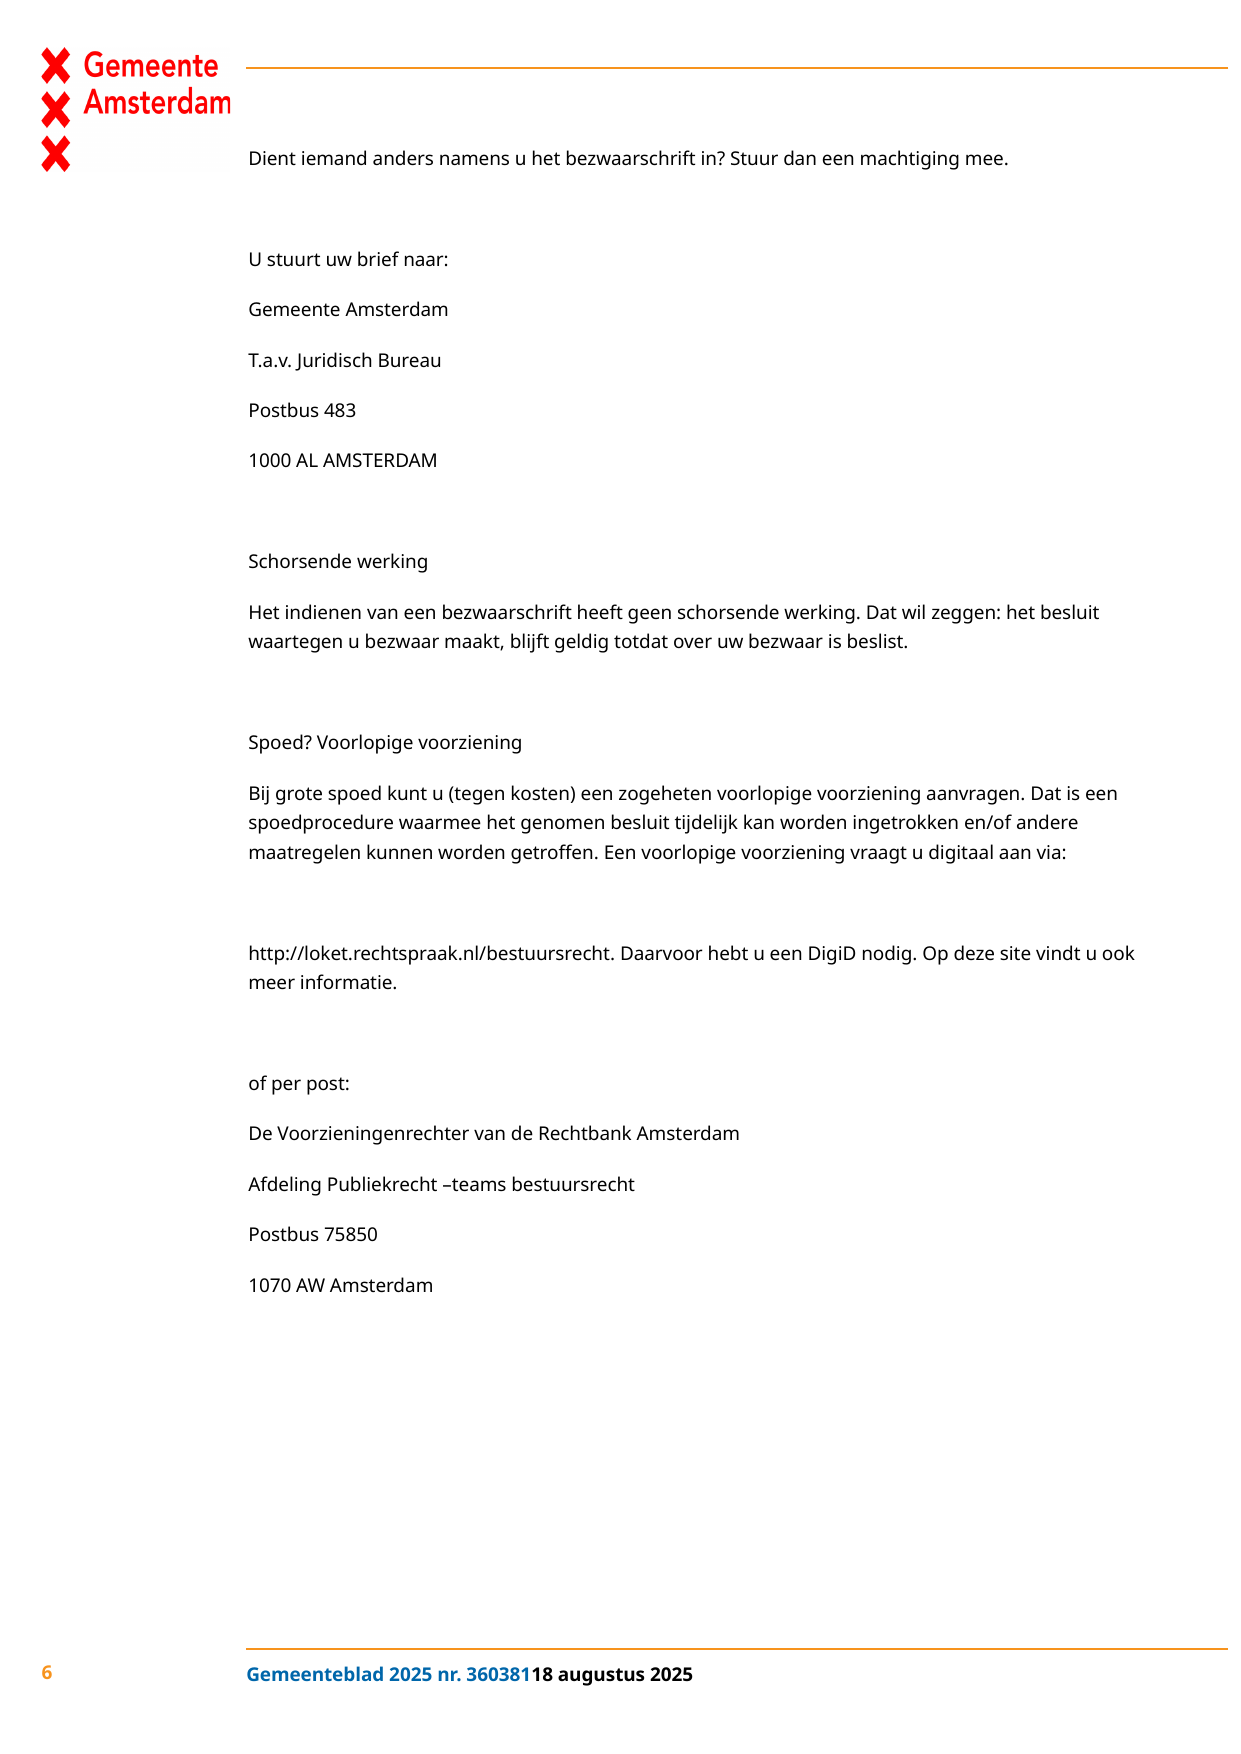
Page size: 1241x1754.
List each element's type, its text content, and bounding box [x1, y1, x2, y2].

text of per post: [248, 1070, 1152, 1096]
text Het indienen van een bezwaarschrift heeft geen schorsende werking. Dat wil zeggen: het besluit waartegen u bezwaar maakt, blijft geldig totdat over uw bezwaar is beslist. [248, 599, 1152, 654]
picture [41, 47, 231, 172]
text 1000 AL AMSTERDAM [248, 448, 1152, 473]
text T.a.v. Juridisch Bureau [248, 347, 1152, 373]
text U stuurt uw brief naar: [248, 246, 1152, 272]
text Schorsende werking [248, 548, 1152, 574]
text Gemeente Amsterdam [248, 296, 1152, 322]
text Bij grote spoed kunt u (tegen kosten) een zogeheten voorlopige voorziening aanvragen. Dat is een spoedprocedure waarmee het genomen besluit tijdelijk kan worden ingetrokken en/of andere maatregelen kunnen worden getroffen. Een voorlopige voorziening vraagt u digitaal aan via: [248, 780, 1152, 865]
text Spoed? Voorlopige voorziening [248, 729, 1152, 755]
text De Voorzieningenrechter van de Rechtbank Amsterdam [248, 1121, 1152, 1146]
text Postbus 75850 [248, 1221, 1152, 1247]
text Dient iemand anders namens u het bezwaarschrift in? Stuur dan een machtiging mee. [248, 145, 1152, 171]
text Afdeling Publiekrecht –teams bestuursrecht [248, 1171, 1152, 1197]
text Postbus 483 [248, 397, 1152, 423]
text 1070 AW Amsterdam [248, 1272, 1152, 1298]
text http://loket.rechtspraak.nl/bestuursrecht. Daarvoor hebt u een DigiD nodig. Op deze site vindt u ook meer informatie. [248, 940, 1152, 995]
